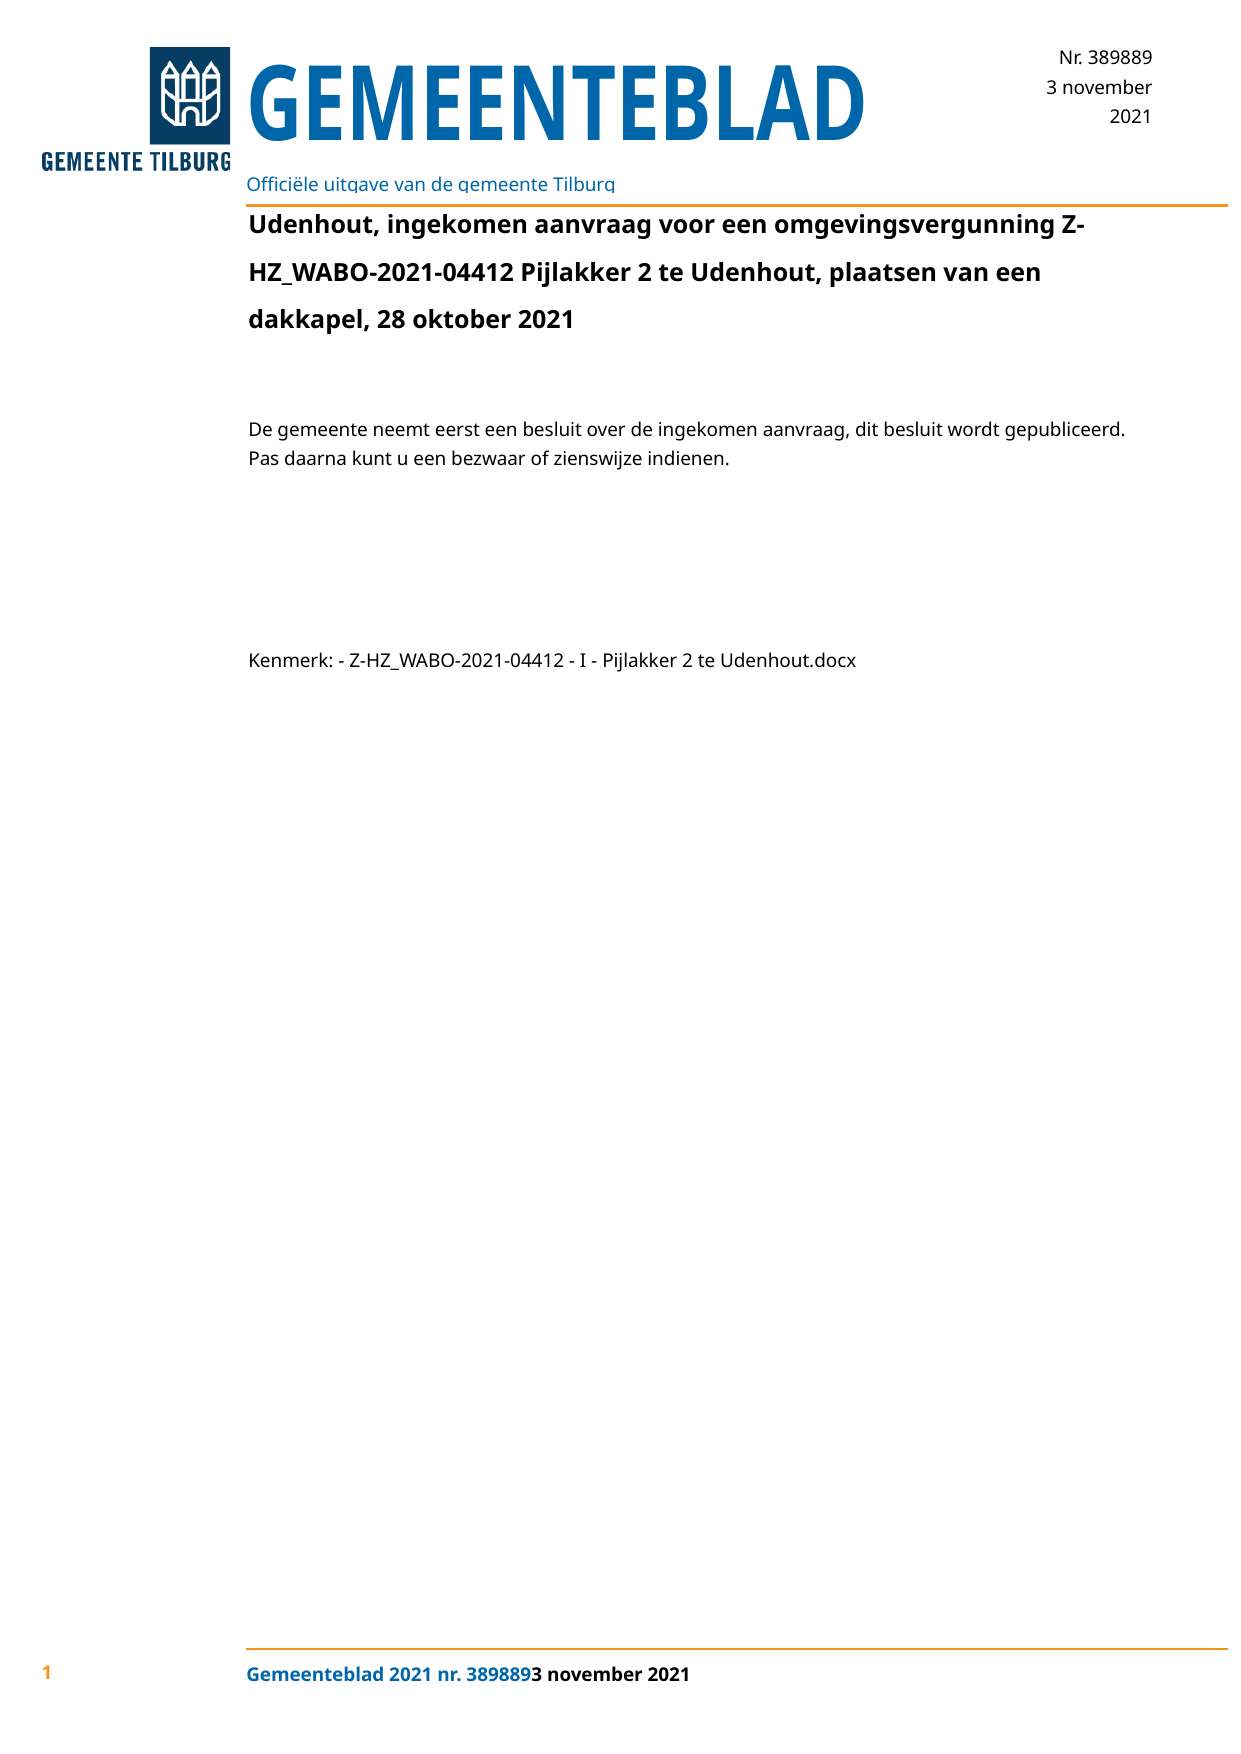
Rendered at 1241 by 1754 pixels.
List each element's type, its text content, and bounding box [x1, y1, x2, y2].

picture [41, 47, 231, 172]
text Kenmerk: - Z-HZ_WABO-2021-04412 - I - Pijlakker 2 te Udenhout.docx [248, 647, 1152, 673]
text De gemeente neemt eerst een besluit over de ingekomen aanvraag, dit besluit wordt gepubliceerd. Pas daarna kunt u een bezwaar of zienswijze indienen. [248, 416, 1152, 471]
text Udenhout, ingekomen aanvraag voor een omgevingsvergunning Z-HZ_WABO-2021-04412 Pijlakker 2 te Udenhout, plaatsen van een dakkapel, 28 oktober 2021 [248, 207, 1152, 336]
